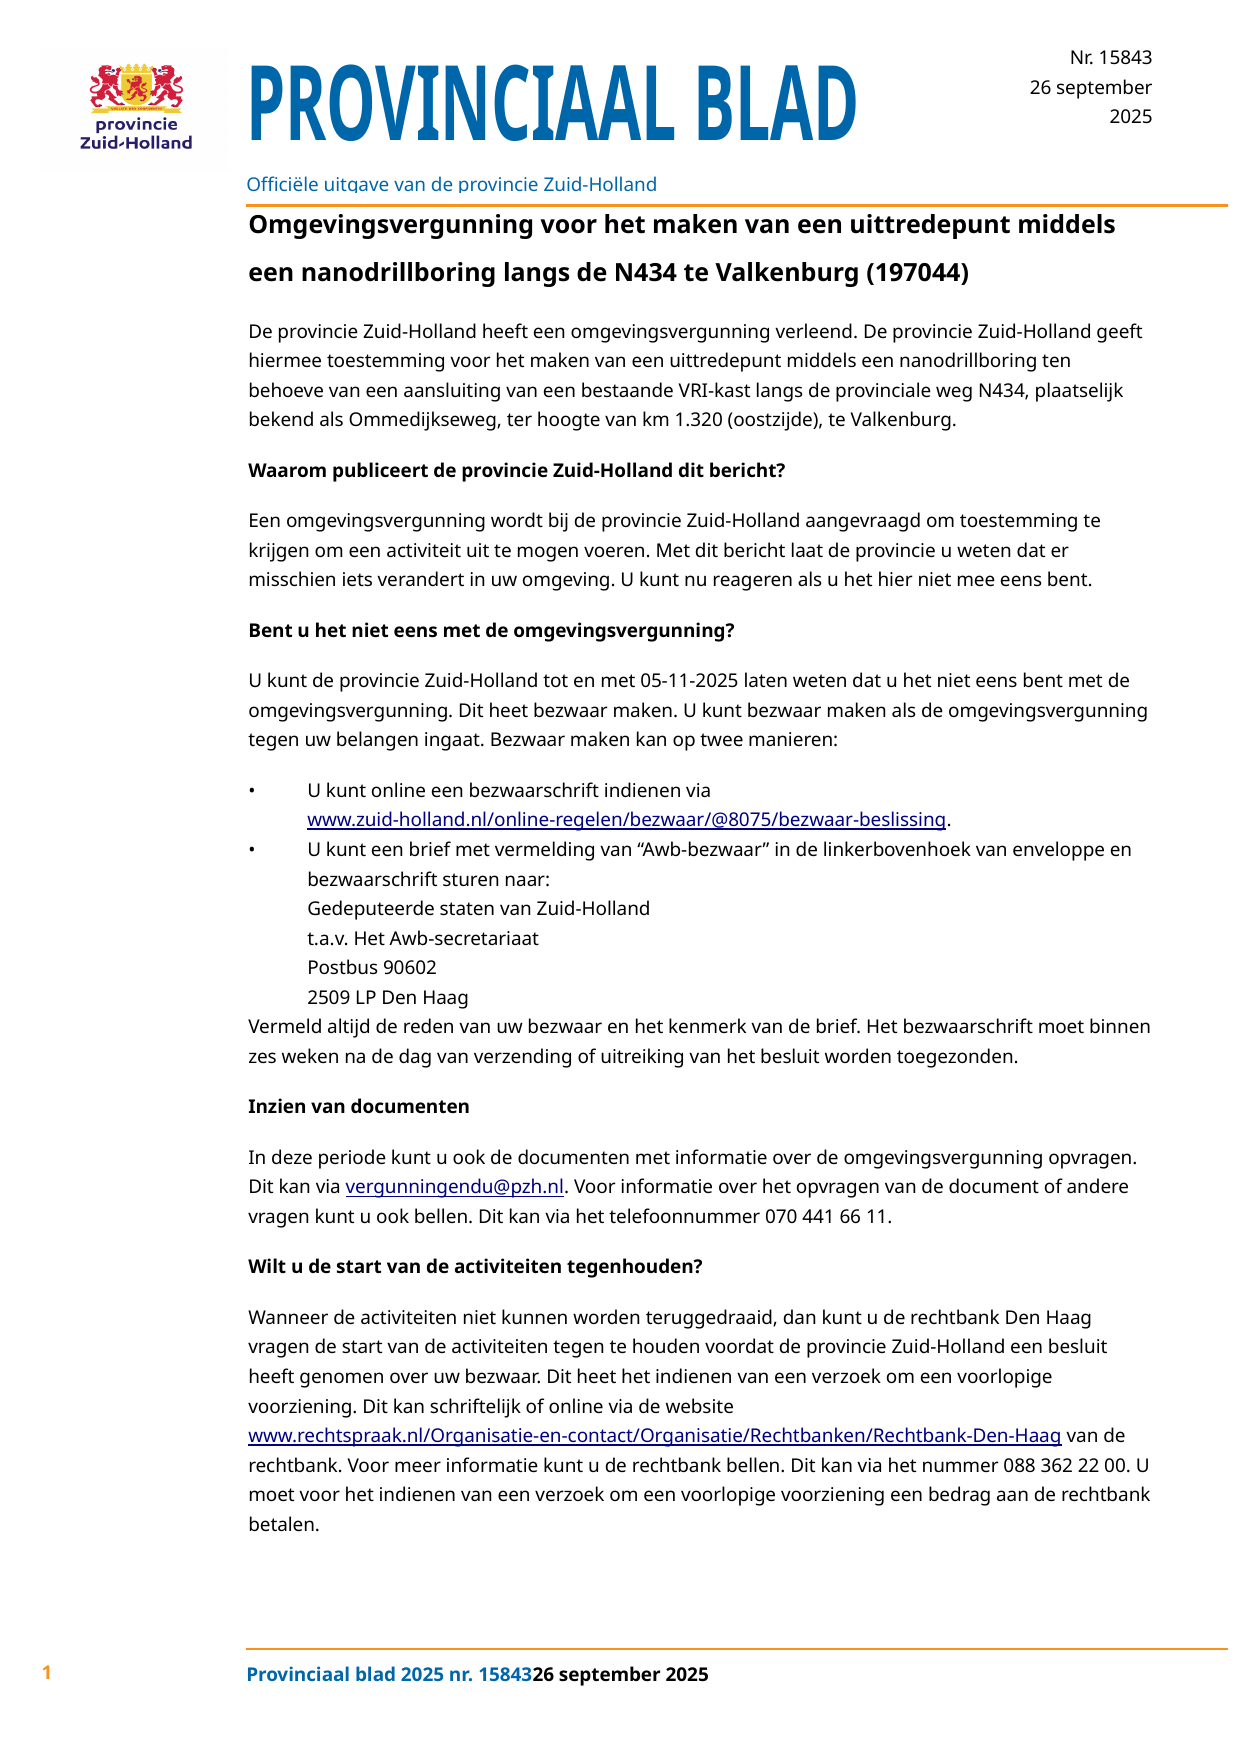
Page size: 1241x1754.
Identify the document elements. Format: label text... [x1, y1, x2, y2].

text Omgevingsvergunning voor het maken van een uittredepunt middels een nanodrillboring langs de N434 te Valkenburg (197044) [248, 207, 1152, 288]
list U kunt online een bezwaarschrift indienen via www.zuid-holland.nl/online-regelen/bezwaar/@8075/bezwaar-beslissing. [248, 777, 1152, 832]
text Wilt u de start van de activiteiten tegenhouden? [248, 1254, 1152, 1279]
picture [41, 47, 231, 172]
text Bent u het niet eens met de omgevingsvergunning? [248, 617, 1152, 643]
list 2509 LP Den Haag [248, 984, 1152, 1010]
list Postbus 90602 [248, 954, 1152, 980]
text De provincie Zuid-Holland heeft een omgevingsvergunning verleend. De provincie Zuid-Holland geeft hiermee toestemming voor het maken van een uittredepunt middels een nanodrillboring ten behoeve van een aansluiting van een bestaande VRI-kast langs de provinciale weg N434, plaatselijk bekend als Ommedijkseweg, ter hoogte van km 1.320 (oostzijde), te Valkenburg. [248, 318, 1152, 432]
text Waarom publiceert de provincie Zuid-Holland dit bericht? [248, 457, 1152, 483]
list t.a.v. Het Awb-secretariaat [248, 925, 1152, 951]
text Inzien van documenten [248, 1094, 1152, 1119]
list Gedeputeerde staten van Zuid-Holland [248, 895, 1152, 921]
list U kunt een brief met vermelding van “Awb-bezwaar” in de linkerbovenhoek van enveloppe en bezwaarschrift sturen naar: [248, 836, 1152, 892]
text Vermeld altijd de reden van uw bezwaar en het kenmerk van de brief. Het bezwaarschrift moet binnen zes weken na de dag van verzending of uitreiking van het besluit worden toegezonden. [248, 1014, 1152, 1069]
text U kunt de provincie Zuid-Holland tot en met 05-11-2025 laten weten dat u het niet eens bent met de omgevingsvergunning. Dit heet bezwaar maken. U kunt bezwaar maken als de omgevingsvergunning tegen uw belangen ingaat. Bezwaar maken kan op twee manieren: [248, 667, 1152, 752]
text Wanneer de activiteiten niet kunnen worden teruggedraaid, dan kunt u de rechtbank Den Haag vragen de start van de activiteiten tegen te houden voordat de provincie Zuid-Holland een besluit heeft genomen over uw bezwaar. Dit heet het indienen van een verzoek om een voorlopige voorziening. Dit kan schriftelijk of online via de website www.rechtspraak.nl/Organisatie-en-contact/Organisatie/Rechtbanken/Rechtbank-Den-Haag van de rechtbank. Voor meer informatie kunt u de rechtbank bellen. Dit kan via het nummer 088 362 22 00. U moet voor het indienen van een verzoek om een voorlopige voorziening een bedrag aan de rechtbank betalen. [248, 1304, 1152, 1537]
text Een omgevingsvergunning wordt bij de provincie Zuid-Holland aangevraagd om toestemming te krijgen om een activiteit uit te mogen voeren. Met dit bericht laat de provincie u weten dat er misschien iets verandert in uw omgeving. U kunt nu reageren als u het hier niet mee eens bent. [248, 507, 1152, 592]
text In deze periode kunt u ook de documenten met informatie over de omgevingsvergunning opvragen. Dit kan via vergunningendu@pzh.nl. Voor informatie over het opvragen van de document of andere vragen kunt u ook bellen. Dit kan via het telefoonnummer 070 441 66 11. [248, 1144, 1152, 1229]
